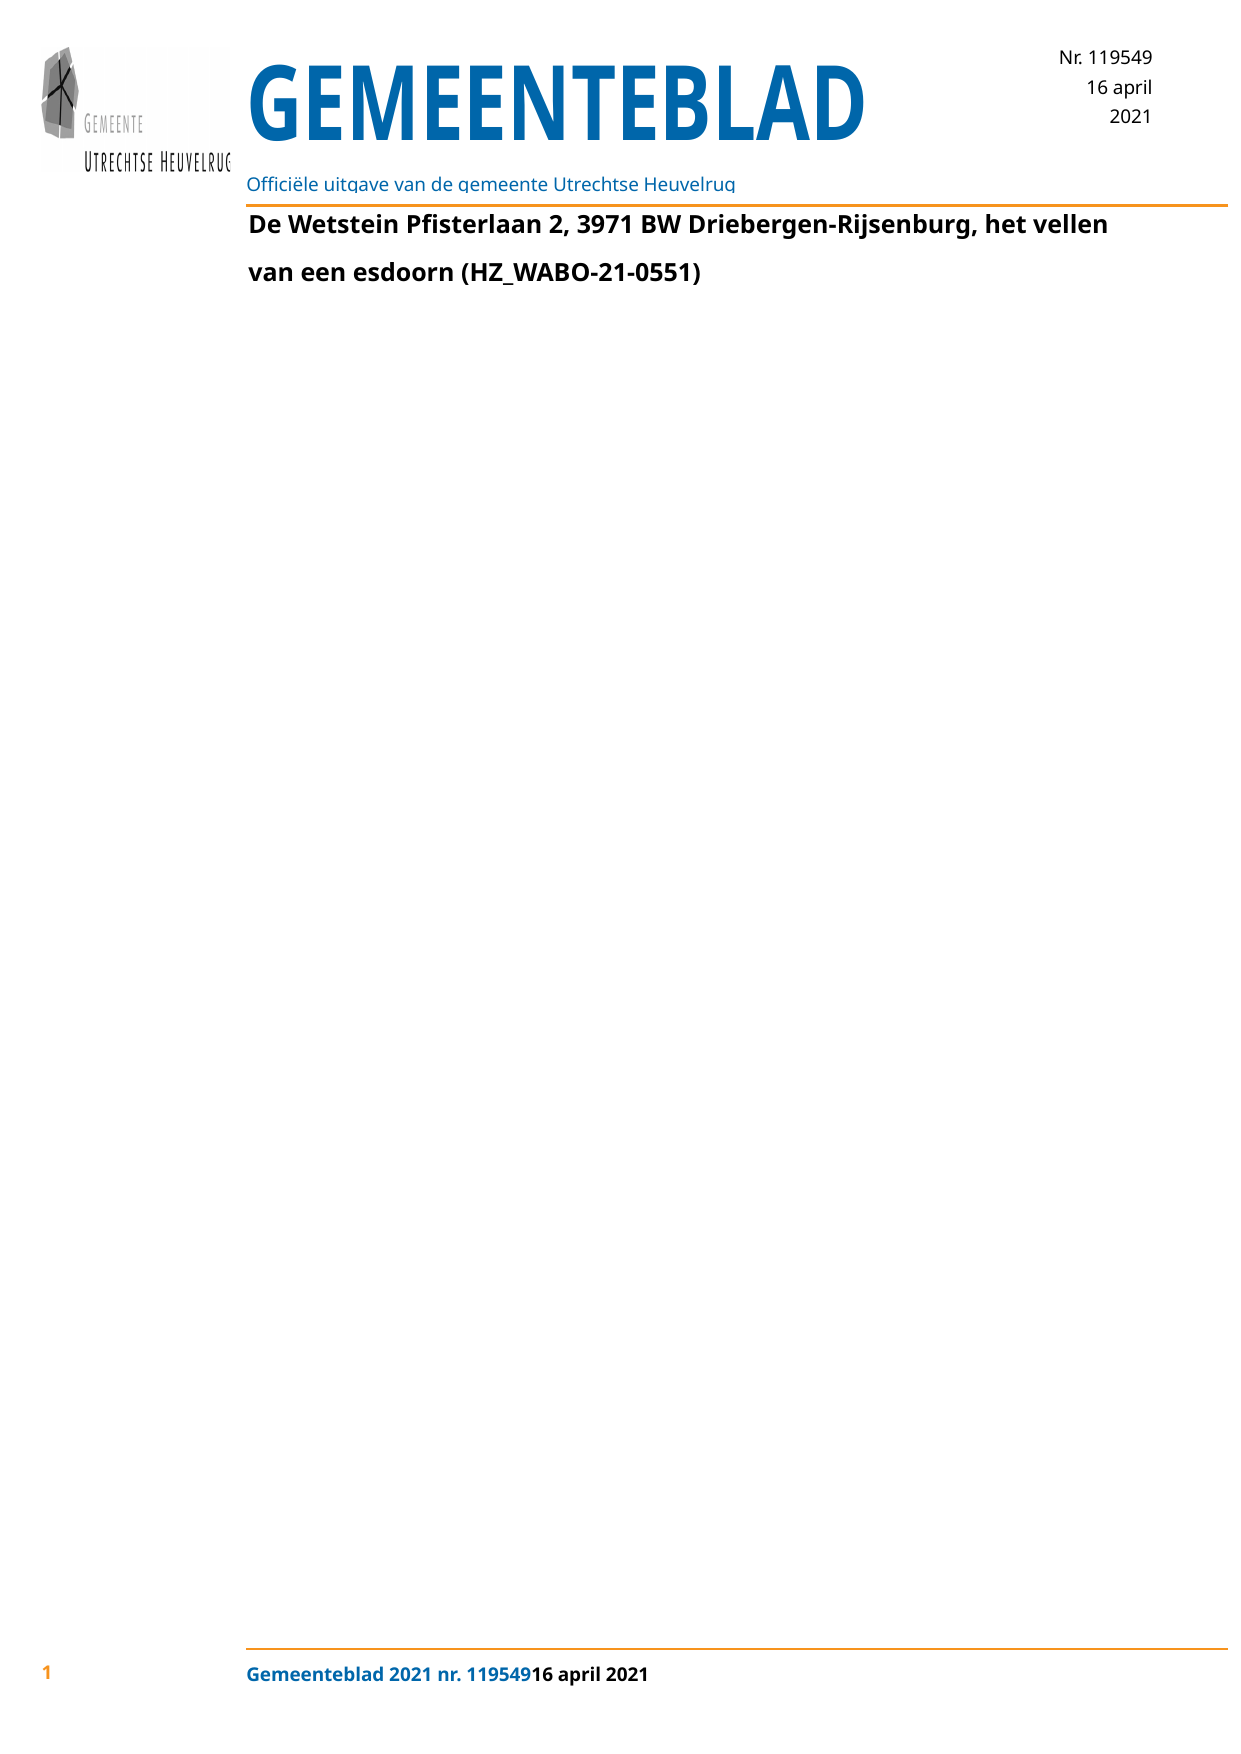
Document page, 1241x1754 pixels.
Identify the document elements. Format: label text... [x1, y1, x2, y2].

text De Wetstein Pfisterlaan 2, 3971 BW Driebergen-Rijsenburg, het vellen van een esdoorn (HZ_WABO-21-0551) [248, 207, 1152, 288]
picture [41, 47, 231, 172]
